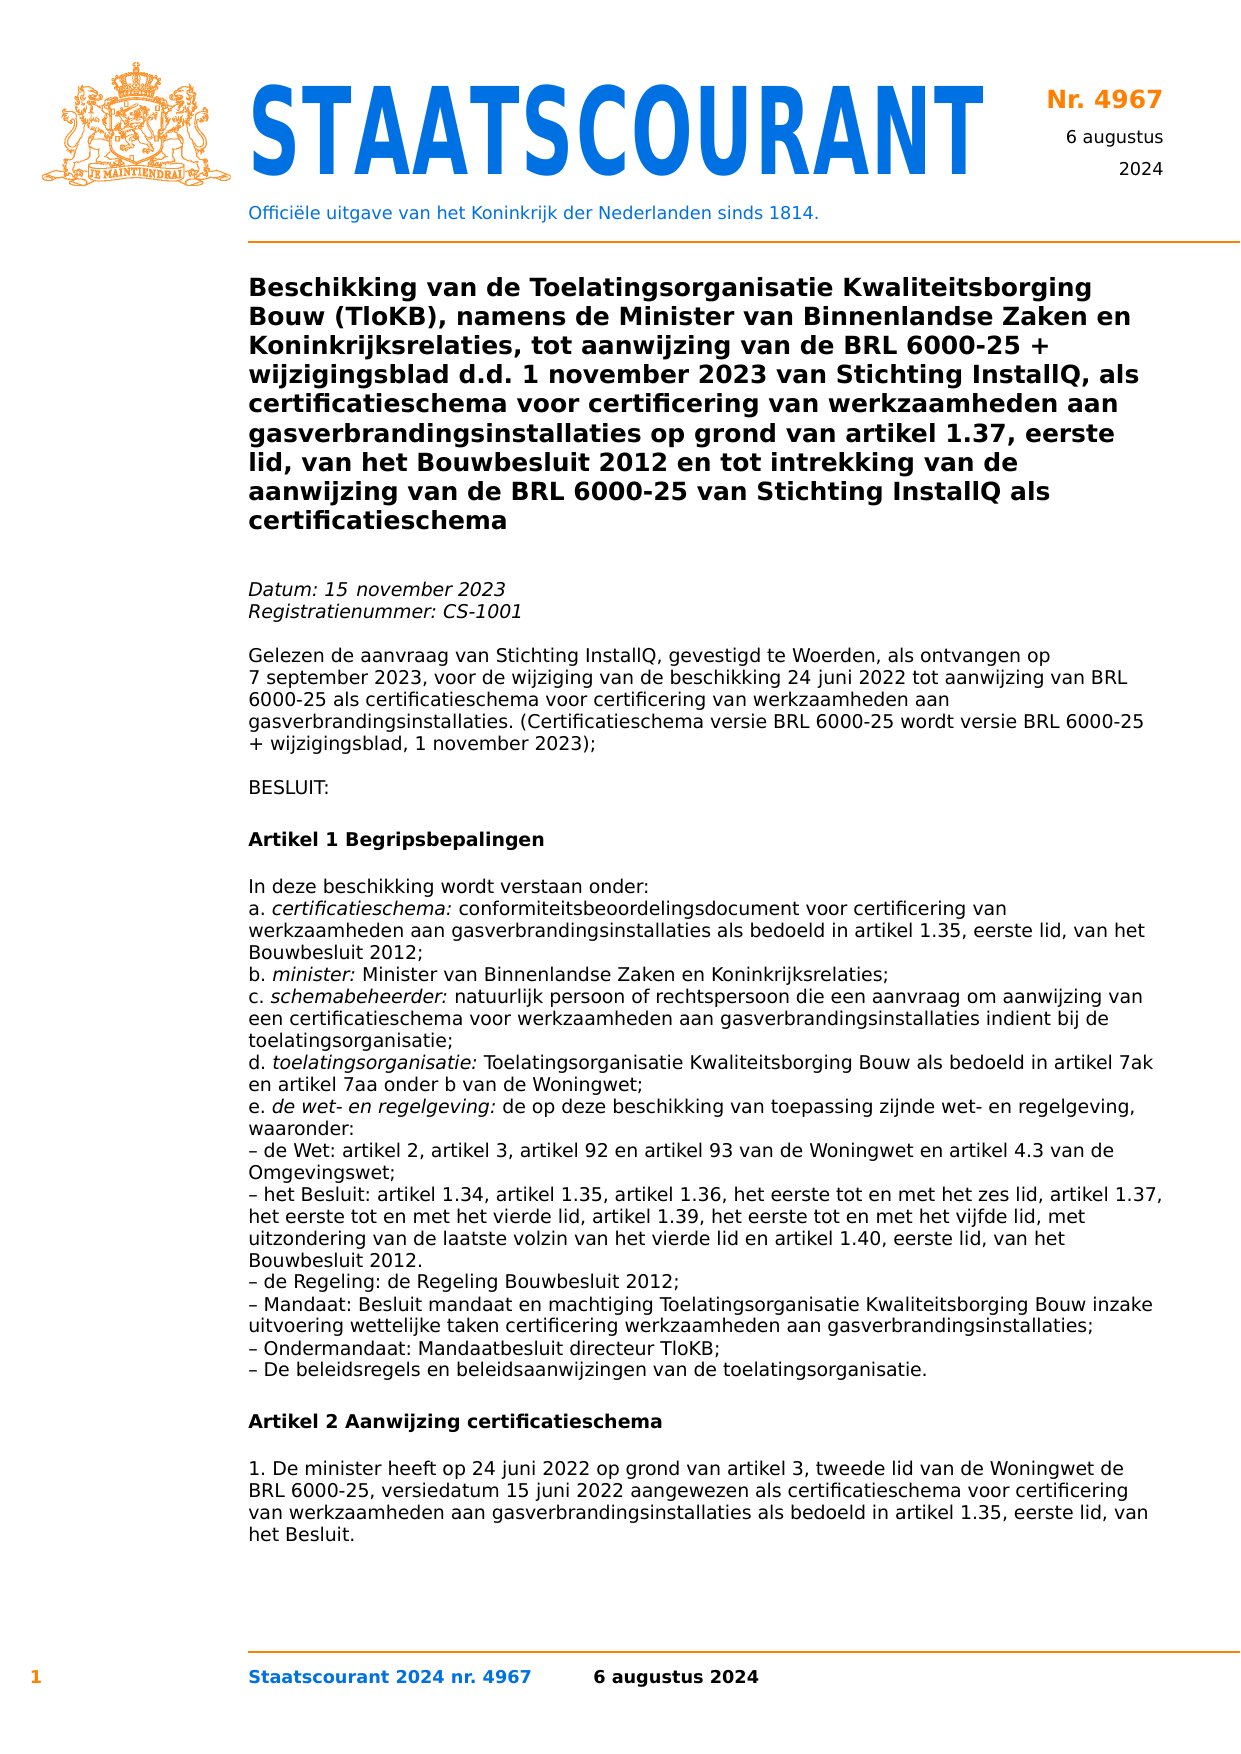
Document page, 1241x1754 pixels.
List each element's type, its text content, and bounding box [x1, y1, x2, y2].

picture [41, 62, 231, 186]
text – De beleidsregels en beleidsaanwijzingen van de toelatingsorganisatie. [248, 1359, 1163, 1381]
table_header [25, 62, 248, 241]
text – het Besluit: artikel 1.34, artikel 1.35, artikel 1.36, het eerste tot en met het zes lid, artikel 1.37, het eerste tot en met het vierde lid, artikel 1.39, het eerste tot en met het vijfde lid, met uitzondering van de laatste volzin van het vierde lid en artikel 1.40, eerste lid, van het Bouwbesluit 2012. [248, 1183, 1163, 1271]
text – Ondermandaat: Mandaatbesluit directeur TloKB; [248, 1337, 1163, 1359]
text e. de wet- en regelgeving: de op deze beschikking van toepassing zijnde wet- en regelgeving, waaronder: [248, 1096, 1163, 1139]
table_cell 6 augustus [998, 121, 1240, 153]
subtitle Beschikking van de Toelatingsorganisatie Kwaliteitsborging Bouw (TloKB), namens de Minister van Binnenlandse Zaken en Koninkrijksrelaties, tot aanwijzing van de BRL 6000-25 + wijzigingsblad d.d. 1 november 2023 van Stichting InstallQ, als certificatieschema voor certificering van werkzaamheden aan gasverbrandingsinstallaties op grond van artikel 1.37, eerste lid, van het Bouwbesluit 2012 en tot intrekking van de aanwijzing van de BRL 6000-25 van Stichting InstallQ als certificatieschema [248, 273, 1163, 536]
text Datum: 15 november 2023 [248, 579, 1163, 601]
text Gelezen de aanvraag van Stichting InstallQ, gevestigd te Woerden, als ontvangen op 7 september 2023, voor de wijziging van de beschikking 24 juni 2022 tot aanwijzing van BRL 6000-25 als certificatieschema voor certificering van werkzaamheden aan gasverbrandingsinstallaties. (Certificatieschema versie BRL 6000-25 wordt versie BRL 6000-25 + wijzigingsblad, 1 november 2023); [248, 645, 1163, 755]
table_cell 2024 [998, 153, 1240, 203]
text 1. De minister heeft op 24 juni 2022 op grond van artikel 3, tweede lid van de Woningwet de BRL 6000-25, versiedatum 15 juni 2022 aangewezen als certificatieschema voor certificering van werkzaamheden aan gasverbrandingsinstallaties als bedoeld in artikel 1.35, eerste lid, van het Besluit. [248, 1458, 1163, 1546]
text – de Wet: artikel 2, artikel 3, artikel 92 en artikel 93 van de Woningwet en artikel 4.3 van de Omgevingswet; [248, 1139, 1163, 1183]
table_header STAATSCOURANT [248, 62, 998, 203]
subtitle Artikel 2 Aanwijzing certificatieschema [248, 1411, 1163, 1433]
text BESLUIT: [248, 777, 1163, 799]
text – de Regeling: de Regeling Bouwbesluit 2012; [248, 1271, 1163, 1293]
text a. certificatieschema: conformiteitsbeoordelingsdocument voor certificering van werkzaamheden aan gasverbrandingsinstallaties als bedoeld in artikel 1.35, eerste lid, van het Bouwbesluit 2012; [248, 898, 1163, 964]
table_cell Officiële uitgave van het Koninkrijk der Nederlanden sinds 1814. [248, 203, 1240, 241]
text c. schemabeheerder: natuurlijk persoon of rechtspersoon die een aanvraag om aanwijzing van een certificatieschema voor werkzaamheden aan gasverbrandingsinstallaties indient bij de toelatingsorganisatie; [248, 986, 1163, 1052]
text d. toelatingsorganisatie: Toelatingsorganisatie Kwaliteitsborging Bouw als bedoeld in artikel 7ak en artikel 7aa onder b van de Woningwet; [248, 1052, 1163, 1096]
subtitle Artikel 1 Begripsbepalingen [248, 829, 1163, 851]
table_header Nr. 4967 [998, 62, 1240, 121]
text In deze beschikking wordt verstaan onder: [248, 876, 1163, 898]
text – Mandaat: Besluit mandaat en machtiging Toelatingsorganisatie Kwaliteitsborging Bouw inzake uitvoering wettelijke taken certificering werkzaamheden aan gasverbrandingsinstallaties; [248, 1293, 1163, 1337]
text b. minister: Minister van Binnenlandse Zaken en Koninkrijksrelaties; [248, 964, 1163, 986]
text Registratienummer: CS-1001 [248, 601, 1163, 623]
